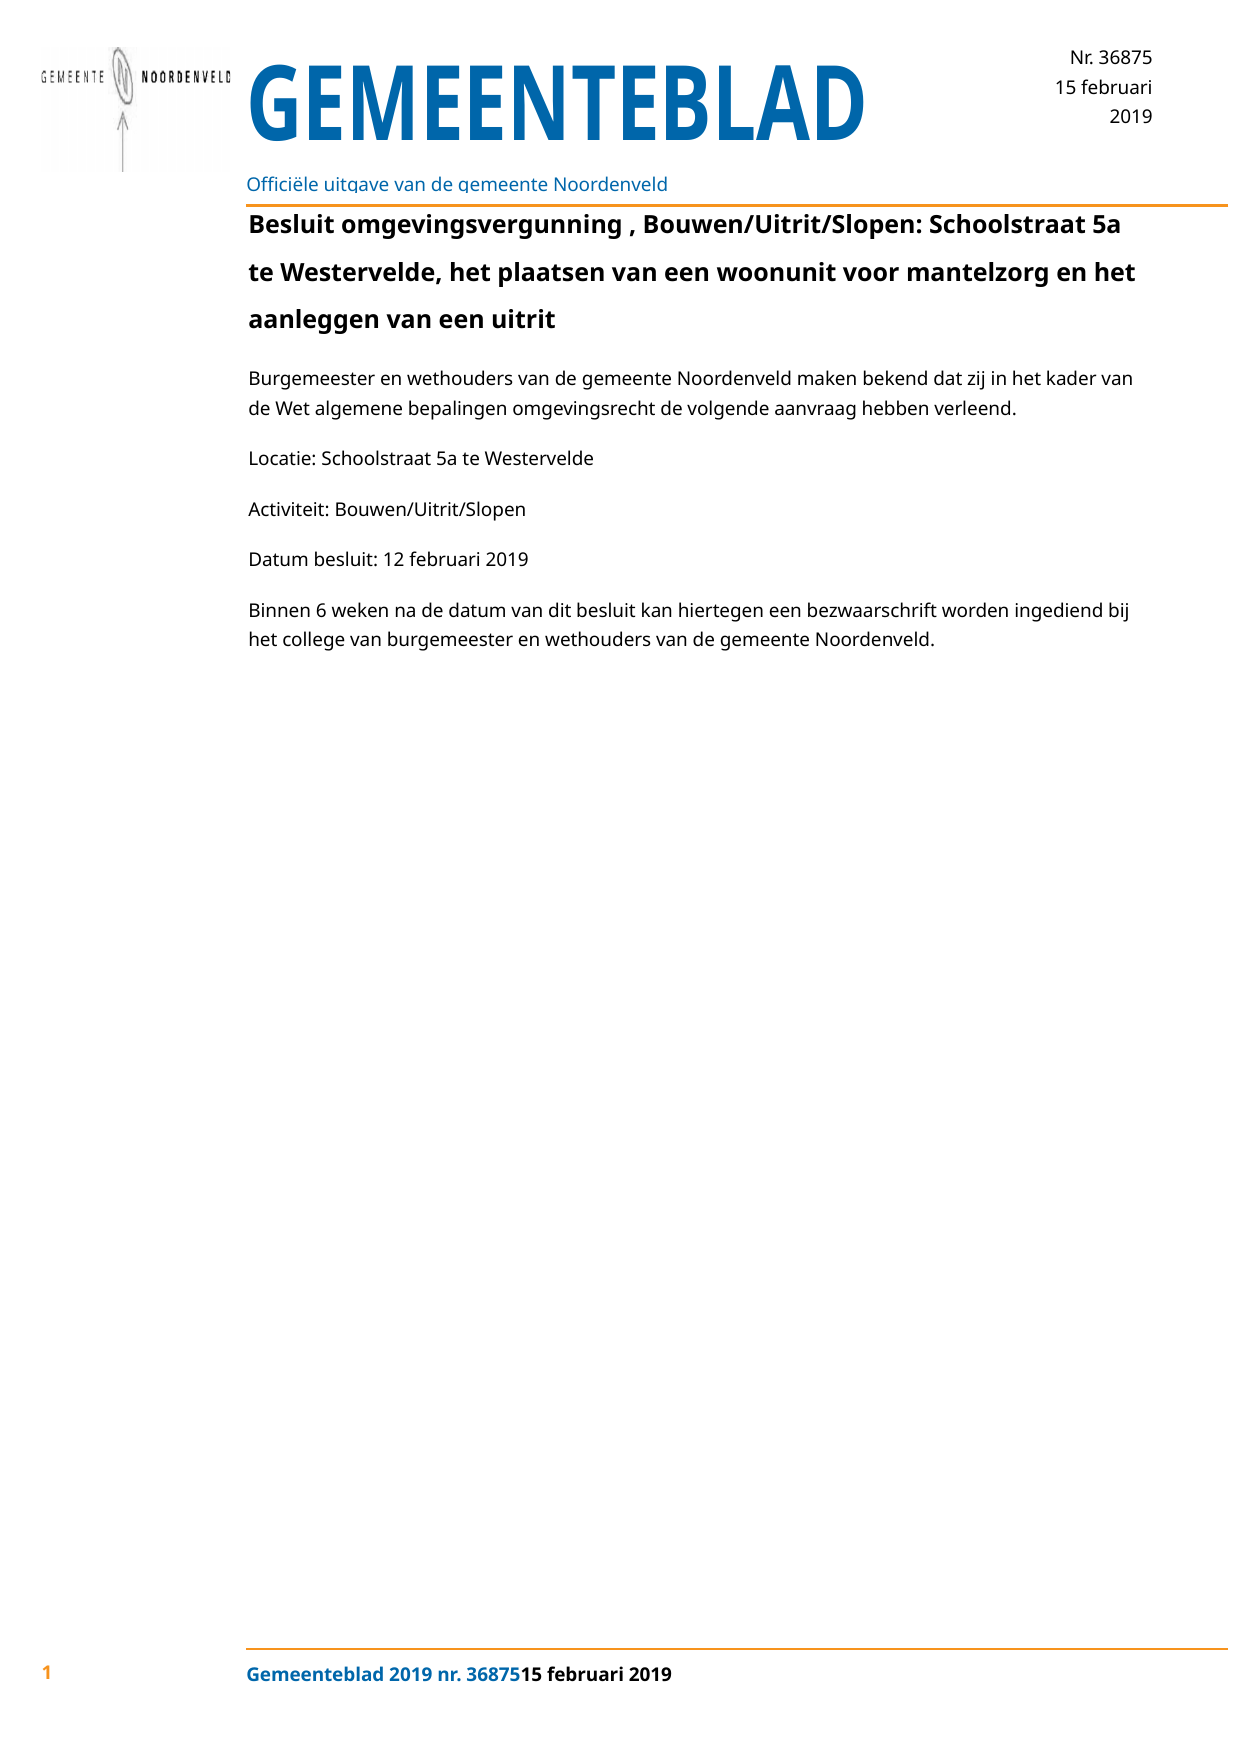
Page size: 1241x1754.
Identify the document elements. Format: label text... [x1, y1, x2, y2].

text Activiteit: Bouwen/Uitrit/Slopen [248, 496, 1152, 522]
text Binnen 6 weken na de datum van dit besluit kan hiertegen een bezwaarschrift worden ingediend bij het college van burgemeester en wethouders van de gemeente Noordenveld. [248, 597, 1152, 652]
text Datum besluit: 12 februari 2019 [248, 546, 1152, 572]
text Besluit omgevingsvergunning , Bouwen/Uitrit/Slopen: Schoolstraat 5a te Westervelde, het plaatsen van een woonunit voor mantelzorg en het aanleggen van een uitrit [248, 207, 1152, 336]
picture [41, 47, 231, 172]
text Locatie: Schoolstraat 5a te Westervelde [248, 446, 1152, 471]
text Burgemeester en wethouders van de gemeente Noordenveld maken bekend dat zij in het kader van de Wet algemene bepalingen omgevingsrecht de volgende aanvraag hebben verleend. [248, 366, 1152, 421]
